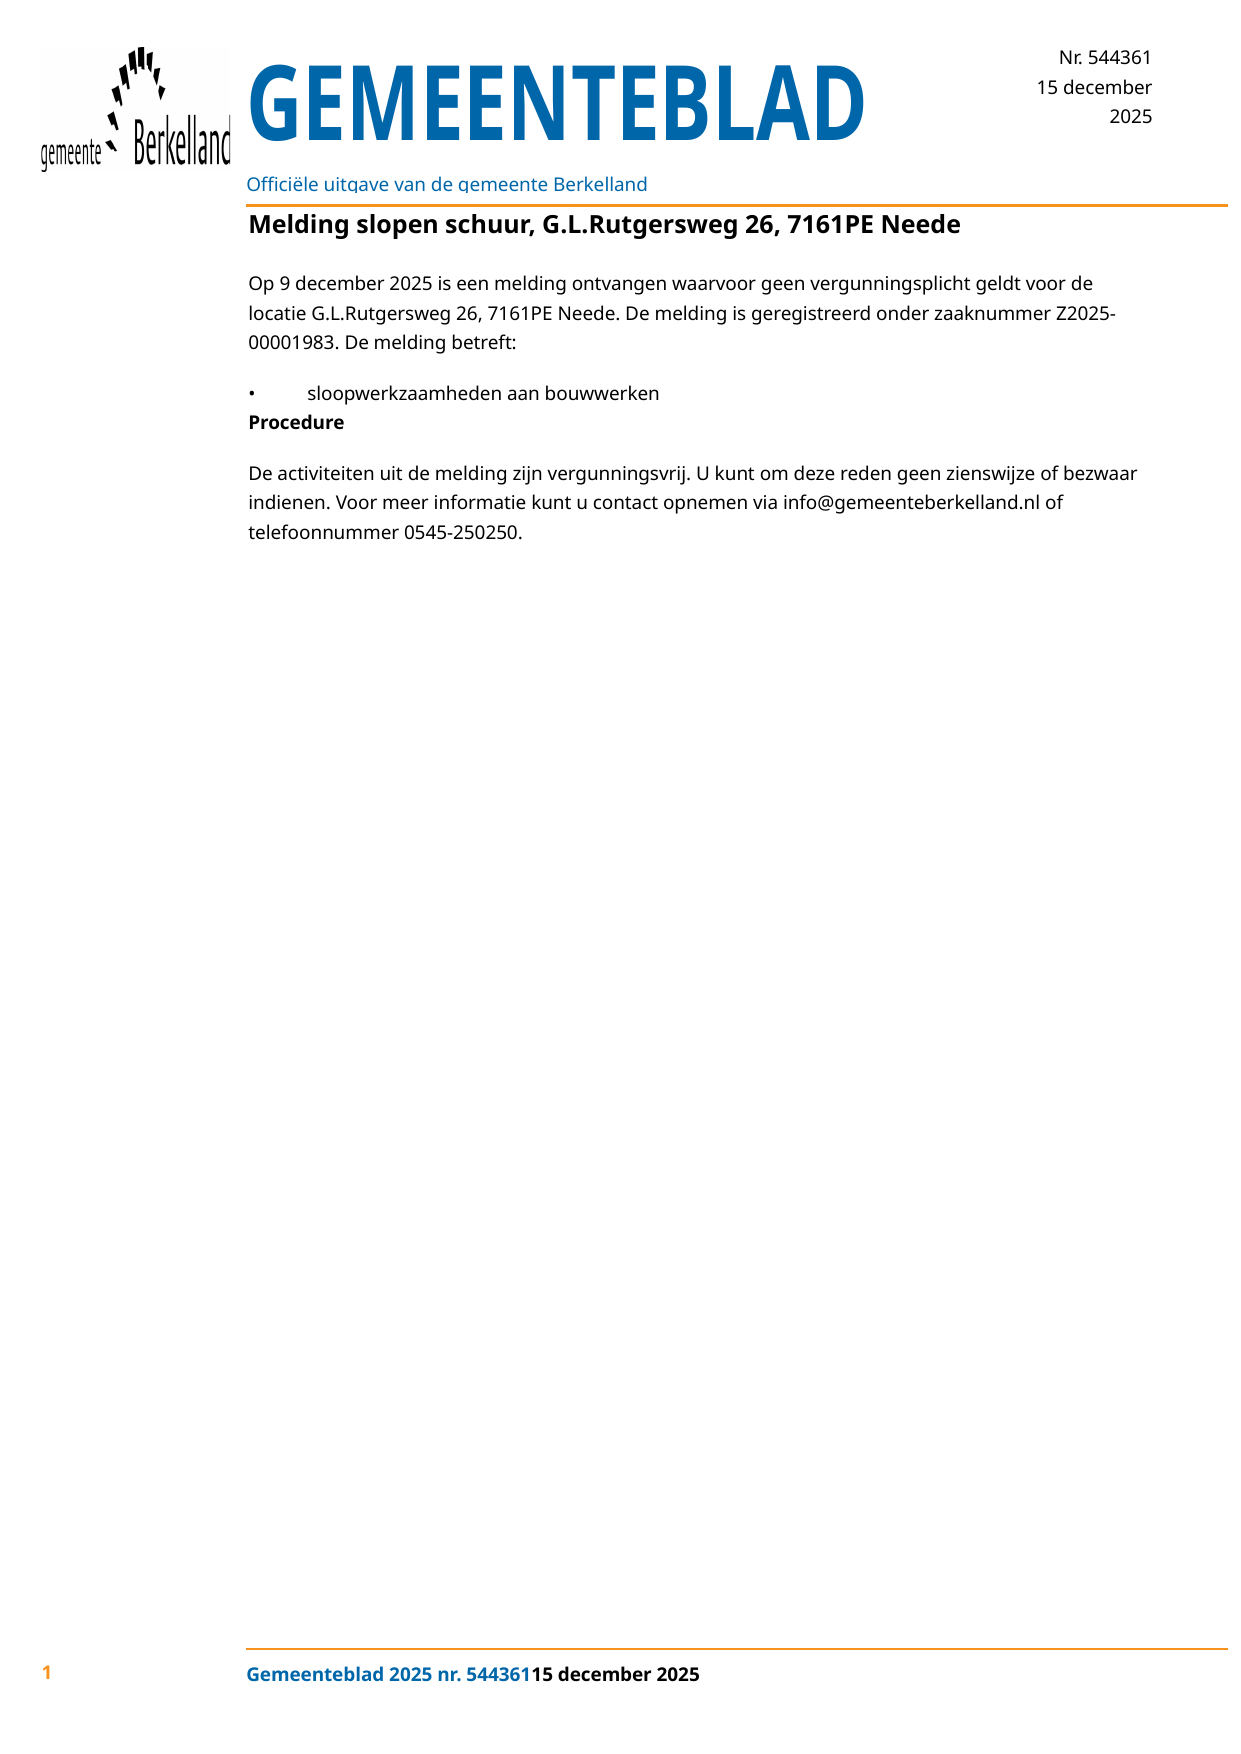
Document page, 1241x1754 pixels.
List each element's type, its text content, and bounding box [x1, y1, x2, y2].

picture [41, 47, 231, 172]
text Op 9 december 2025 is een melding ontvangen waarvoor geen vergunningsplicht geldt voor de locatie G.L.Rutgersweg 26, 7161PE Neede. De melding is geregistreerd onder zaaknummer Z2025-00001983. De melding betreft: [248, 270, 1152, 355]
list sloopwerkzaamheden aan bouwwerken [248, 380, 1152, 406]
text Melding slopen schuur, G.L.Rutgersweg 26, 7161PE Neede [248, 207, 1152, 241]
text Procedure [248, 409, 1152, 435]
text De activiteiten uit de melding zijn vergunningsvrij. U kunt om deze reden geen zienswijze of bezwaar indienen. Voor meer informatie kunt u contact opnemen via info@gemeenteberkelland.nl of telefoonnummer 0545-250250. [248, 460, 1152, 545]
